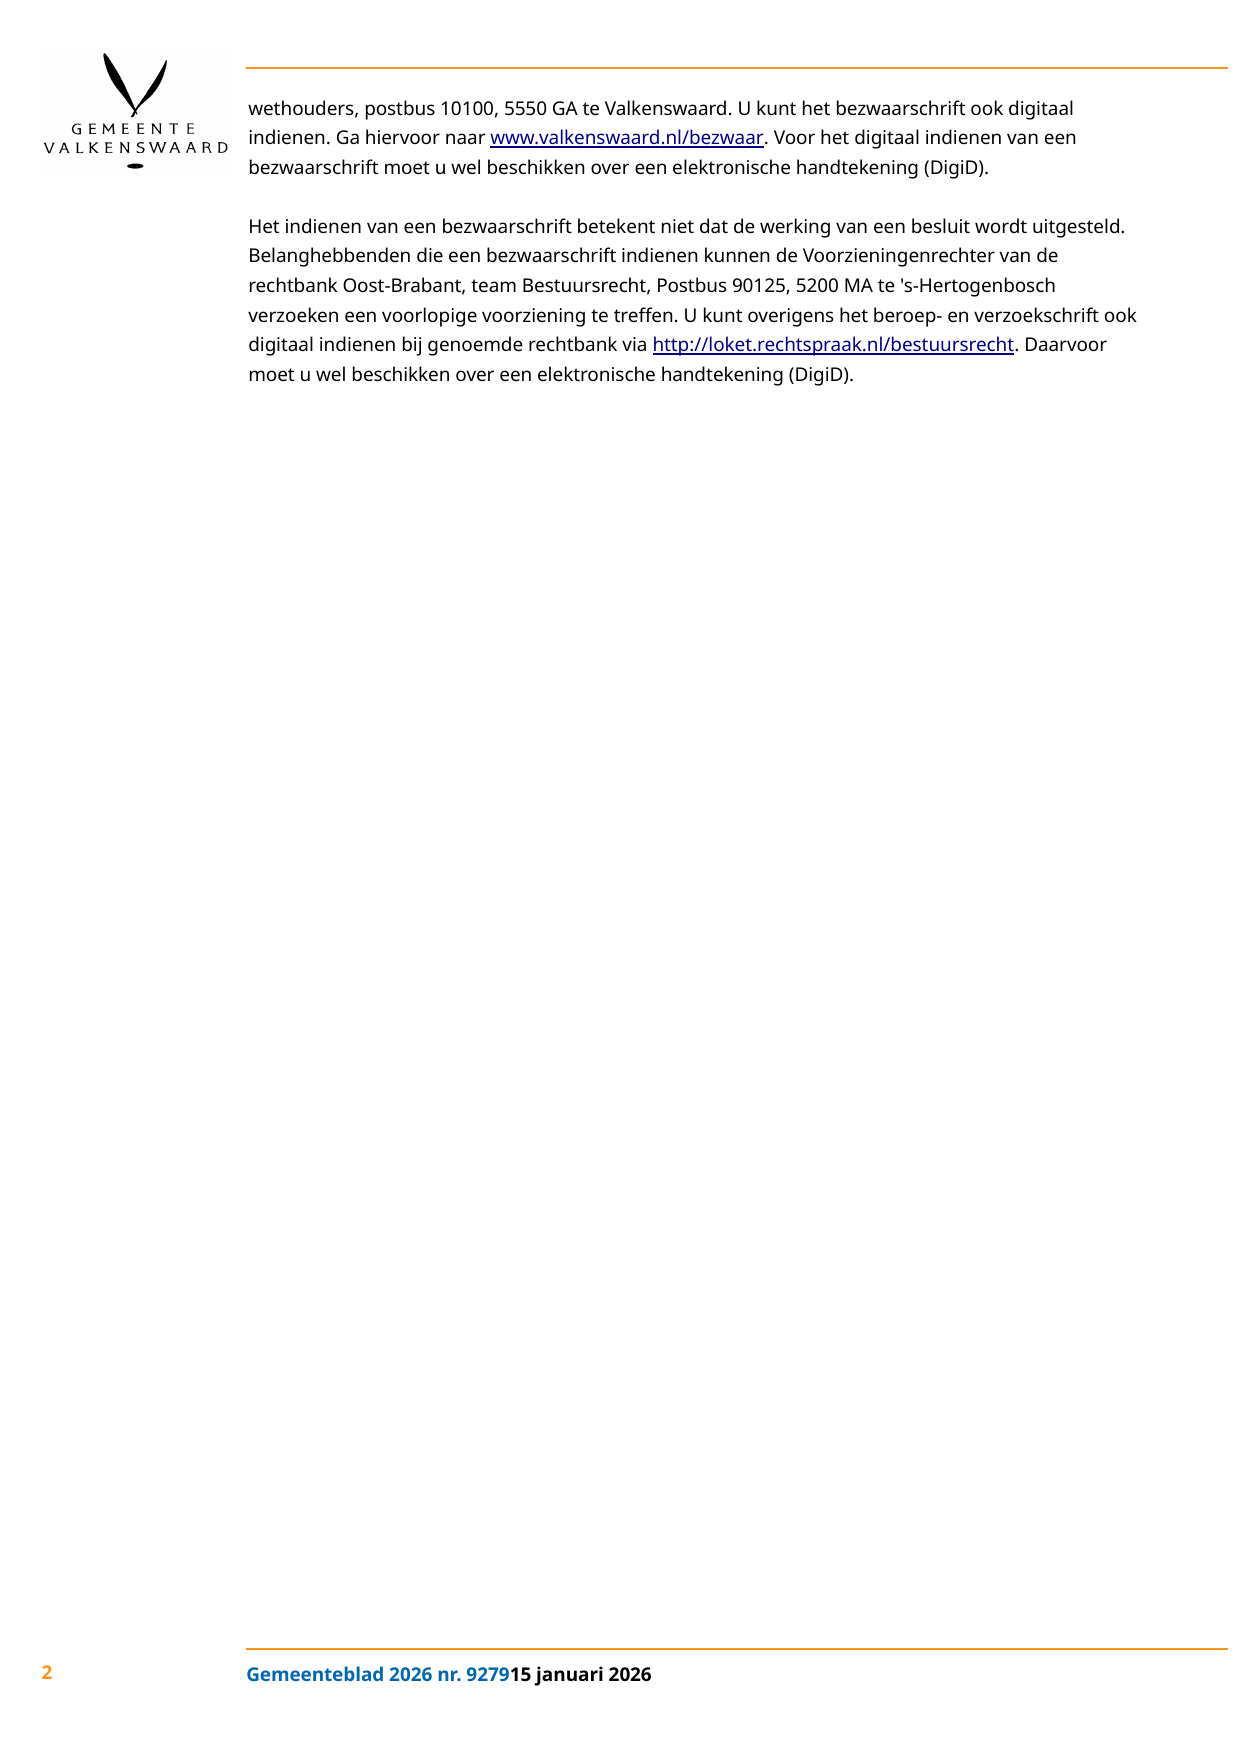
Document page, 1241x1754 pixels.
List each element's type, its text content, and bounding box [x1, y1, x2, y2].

text wethouders, postbus 10100, 5550 GA te Valkenswaard. U kunt het bezwaarschrift ook digitaal indienen. Ga hiervoor naar www.valkenswaard.nl/bezwaar. Voor het digitaal indienen van een bezwaarschrift moet u wel beschikken over een elektronische handtekening (DigiD). [248, 95, 1152, 180]
picture [41, 47, 231, 172]
text Het indienen van een bezwaarschrift betekent niet dat de werking van een besluit wordt uitgesteld. Belanghebbenden die een bezwaarschrift indienen kunnen de Voorzieningenrechter van de rechtbank Oost-Brabant, team Bestuursrecht, Postbus 90125, 5200 MA te 's-Hertogenbosch verzoeken een voorlopige voorziening te treffen. U kunt overigens het beroep- en verzoekschrift ook digitaal indienen bij genoemde rechtbank via http://loket.rechtspraak.nl/bestuursrecht. Daarvoor moet u wel beschikken over een elektronische handtekening (DigiD). [248, 213, 1152, 387]
